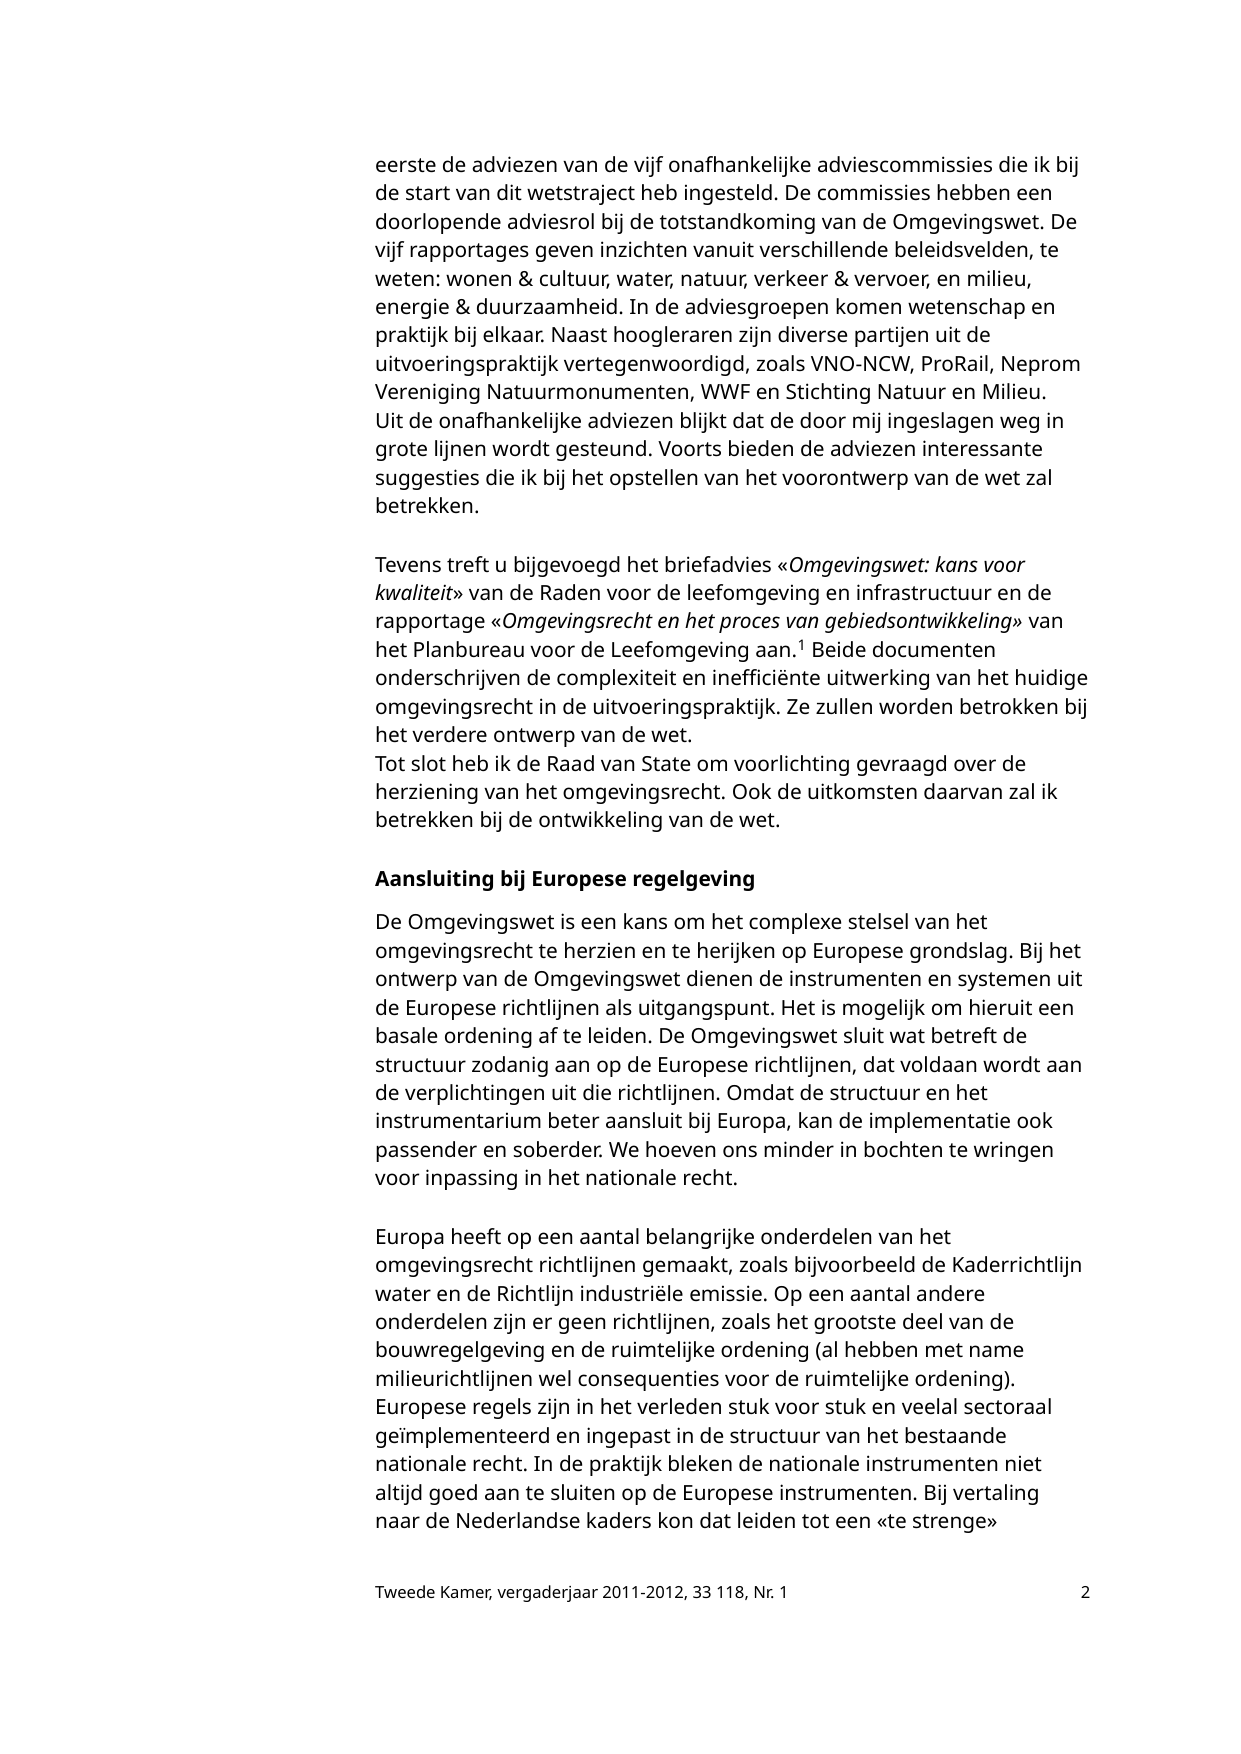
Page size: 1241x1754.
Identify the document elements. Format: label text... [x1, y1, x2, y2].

text Tevens treft u bijgevoegd het briefadvies «Omgevingswet: kans voor kwaliteit» van de Raden voor de leefomgeving en infrastructuur en de rapportage «Omgevingsrecht en het proces van gebiedsontwikkeling» van het Planbureau voor de Leefomgeving aan.1 Beide documenten onderschrijven de complexiteit en inefficiënte uitwerking van het huidige omgevingsrecht in de uitvoeringspraktijk. Ze zullen worden betrokken bij het verdere ontwerp van de wet. [375, 550, 1090, 749]
text Aansluiting bij Europese regelgeving [375, 864, 1090, 892]
text De Omgevingswet is een kans om het complexe stelsel van het omgevingsrecht te herzien en te herijken op Europese grondslag. Bij het ontwerp van de Omgevingswet dienen de instrumenten en systemen uit de Europese richtlijnen als uitgangspunt. Het is mogelijk om hieruit een basale ordening af te leiden. De Omgevingswet sluit wat betreft de structuur zodanig aan op de Europese richtlijnen, dat voldaan wordt aan de verplichtingen uit die richtlijnen. Omdat de structuur en het instrumentarium beter aansluit bij Europa, kan de implementatie ook passender en soberder. We hoeven ons minder in bochten te wringen voor inpassing in het nationale recht. [375, 907, 1090, 1192]
text eerste de adviezen van de vijf onafhankelijke adviescommissies die ik bij de start van dit wetstraject heb ingesteld. De commissies hebben een doorlopende adviesrol bij de totstandkoming van de Omgevingswet. De vijf rapportages geven inzichten vanuit verschillende beleidsvelden, te weten: wonen & cultuur, water, natuur, verkeer & vervoer, en milieu, energie & duurzaamheid. In de adviesgroepen komen wetenschap en praktijk bij elkaar. Naast hoogleraren zijn diverse partijen uit de uitvoeringspraktijk vertegenwoordigd, zoals VNO-NCW, ProRail, Neprom Vereniging Natuurmonumenten, WWF en Stichting Natuur en Milieu. [375, 150, 1090, 406]
text Europa heeft op een aantal belangrijke onderdelen van het omgevingsrecht richtlijnen gemaakt, zoals bijvoorbeeld de Kaderrichtlijn water en de Richtlijn industriële emissie. Op een aantal andere onderdelen zijn er geen richtlijnen, zoals het grootste deel van de bouwregelgeving en de ruimtelijke ordening (al hebben met name milieurichtlijnen wel consequenties voor de ruimtelijke ordening). Europese regels zijn in het verleden stuk voor stuk en veelal sectoraal geïmplementeerd en ingepast in de structuur van het bestaande nationale recht. In de praktijk bleken de nationale instrumenten niet altijd goed aan te sluiten op de Europese instrumenten. Bij vertaling naar de Nederlandse kaders kon dat leiden tot een «te strenge» [375, 1222, 1090, 1535]
text Uit de onafhankelijke adviezen blijkt dat de door mij ingeslagen weg in grote lijnen wordt gesteund. Voorts bieden de adviezen interessante suggesties die ik bij het opstellen van het voorontwerp van de wet zal betrekken. [375, 406, 1090, 520]
text Tot slot heb ik de Raad van State om voorlichting gevraagd over de herziening van het omgevingsrecht. Ook de uitkomsten daarvan zal ik betrekken bij de ontwikkeling van de wet. [375, 749, 1090, 834]
